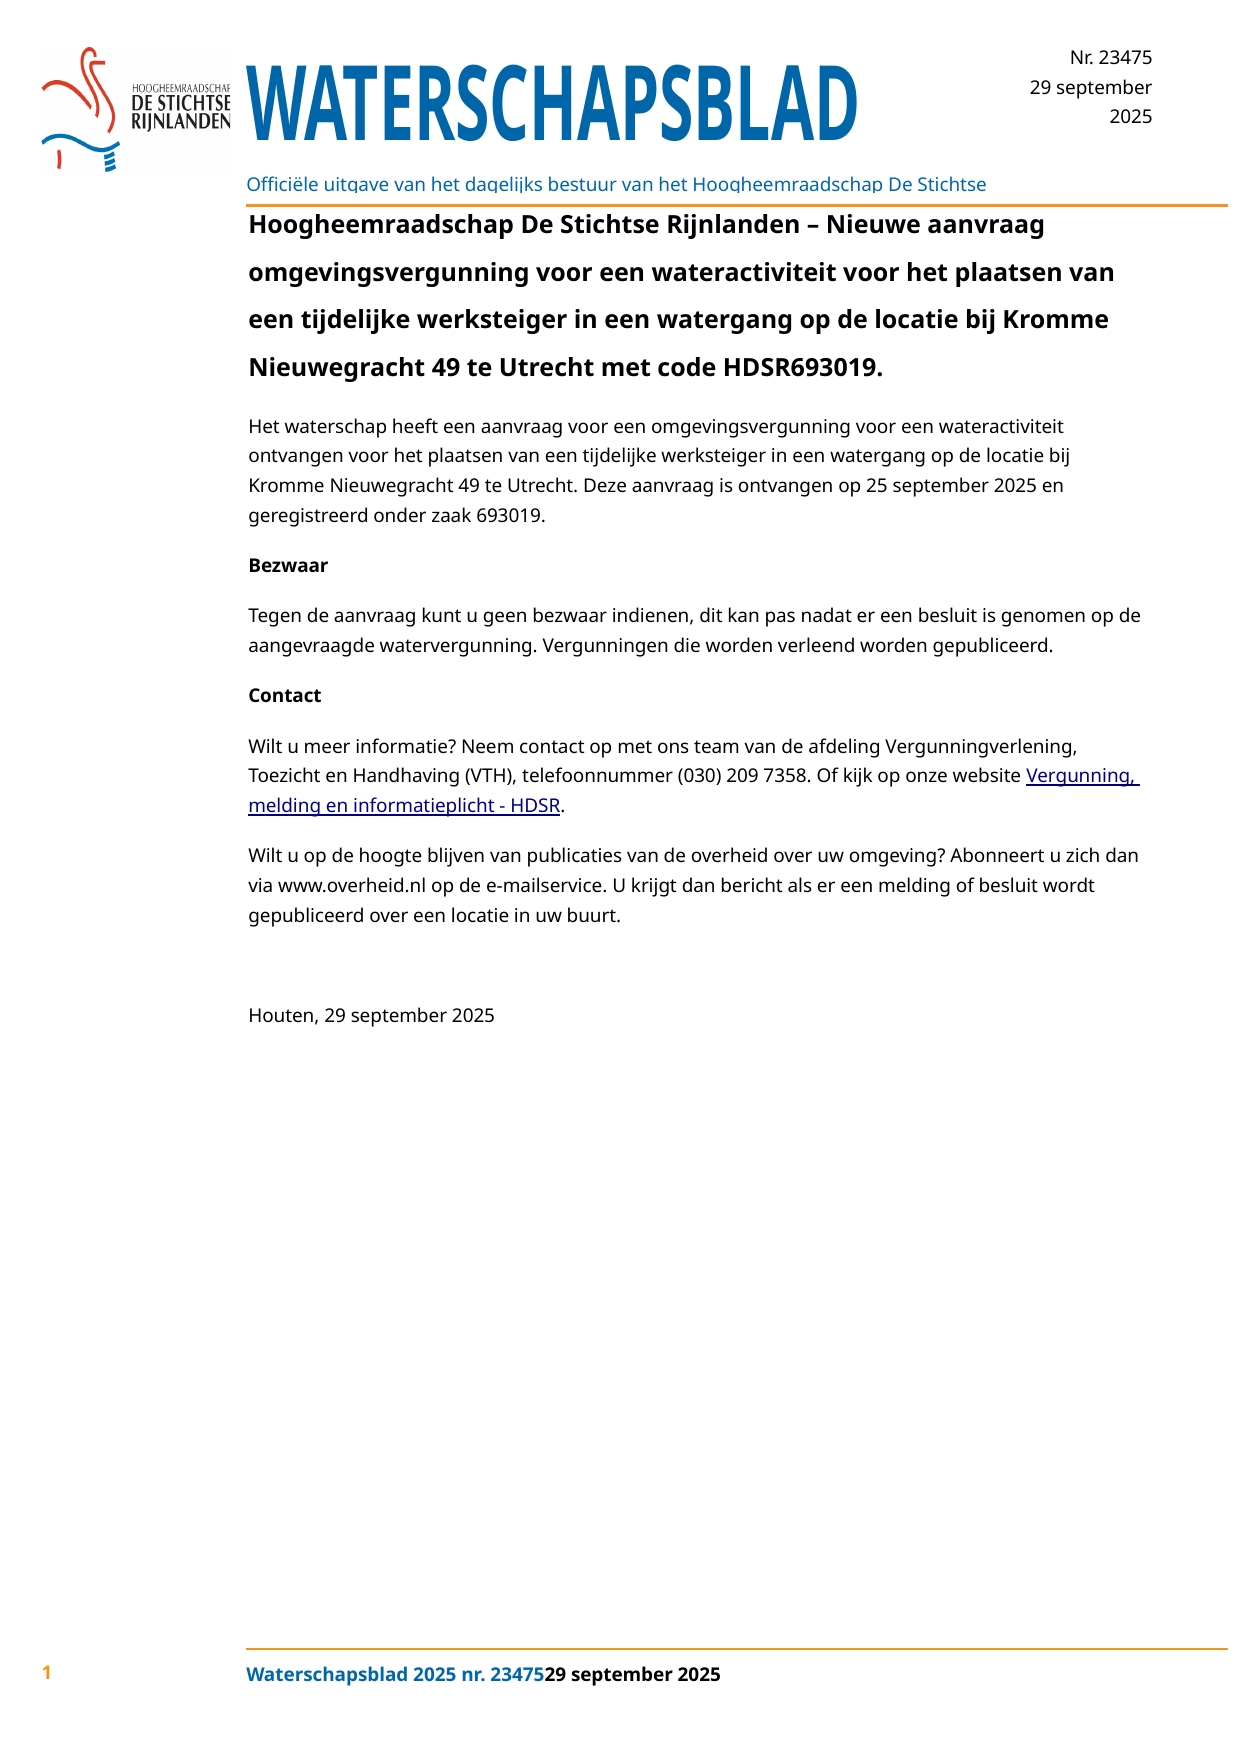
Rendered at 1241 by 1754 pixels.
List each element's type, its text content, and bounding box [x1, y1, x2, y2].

text Hoogheemraadschap De Stichtse Rijnlanden – Nieuwe aanvraag omgevingsvergunning voor een wateractiviteit voor het plaatsen van een tijdelijke werksteiger in een watergang op de locatie bij Kromme Nieuwegracht 49 te Utrecht met code HDSR693019. [248, 207, 1152, 384]
text Wilt u meer informatie? Neem contact op met ons team van de afdeling Vergunningverlening, Toezicht en Handhaving (VTH), telefoonnummer (030) 209 7358. Of kijk op onze website Vergunning, melding en informatieplicht - HDSR. [248, 733, 1152, 818]
text Bezwaar [248, 552, 1152, 578]
text Het waterschap heeft een aanvraag voor een omgevingsvergunning voor een wateractiviteit ontvangen voor het plaatsen van een tijdelijke werksteiger in een watergang op de locatie bij Kromme Nieuwegracht 49 te Utrecht. Deze aanvraag is ontvangen op 25 september 2025 en geregistreerd onder zaak 693019. [248, 413, 1152, 528]
text Tegen de aanvraag kunt u geen bezwaar indienen, dit kan pas nadat er een besluit is genomen op de aangevraagde watervergunning. Vergunningen die worden verleend worden gepubliceerd. [248, 603, 1152, 658]
text Houten, 29 september 2025 [248, 1003, 1152, 1028]
text Wilt u op de hoogte blijven van publicaties van de overheid over uw omgeving? Abonneert u zich dan via www.overheid.nl op de e-mailservice. U krijgt dan bericht als er een melding of besluit wordt gepubliceerd over een locatie in uw buurt. [248, 843, 1152, 928]
text Contact [248, 683, 1152, 708]
picture [41, 47, 231, 172]
